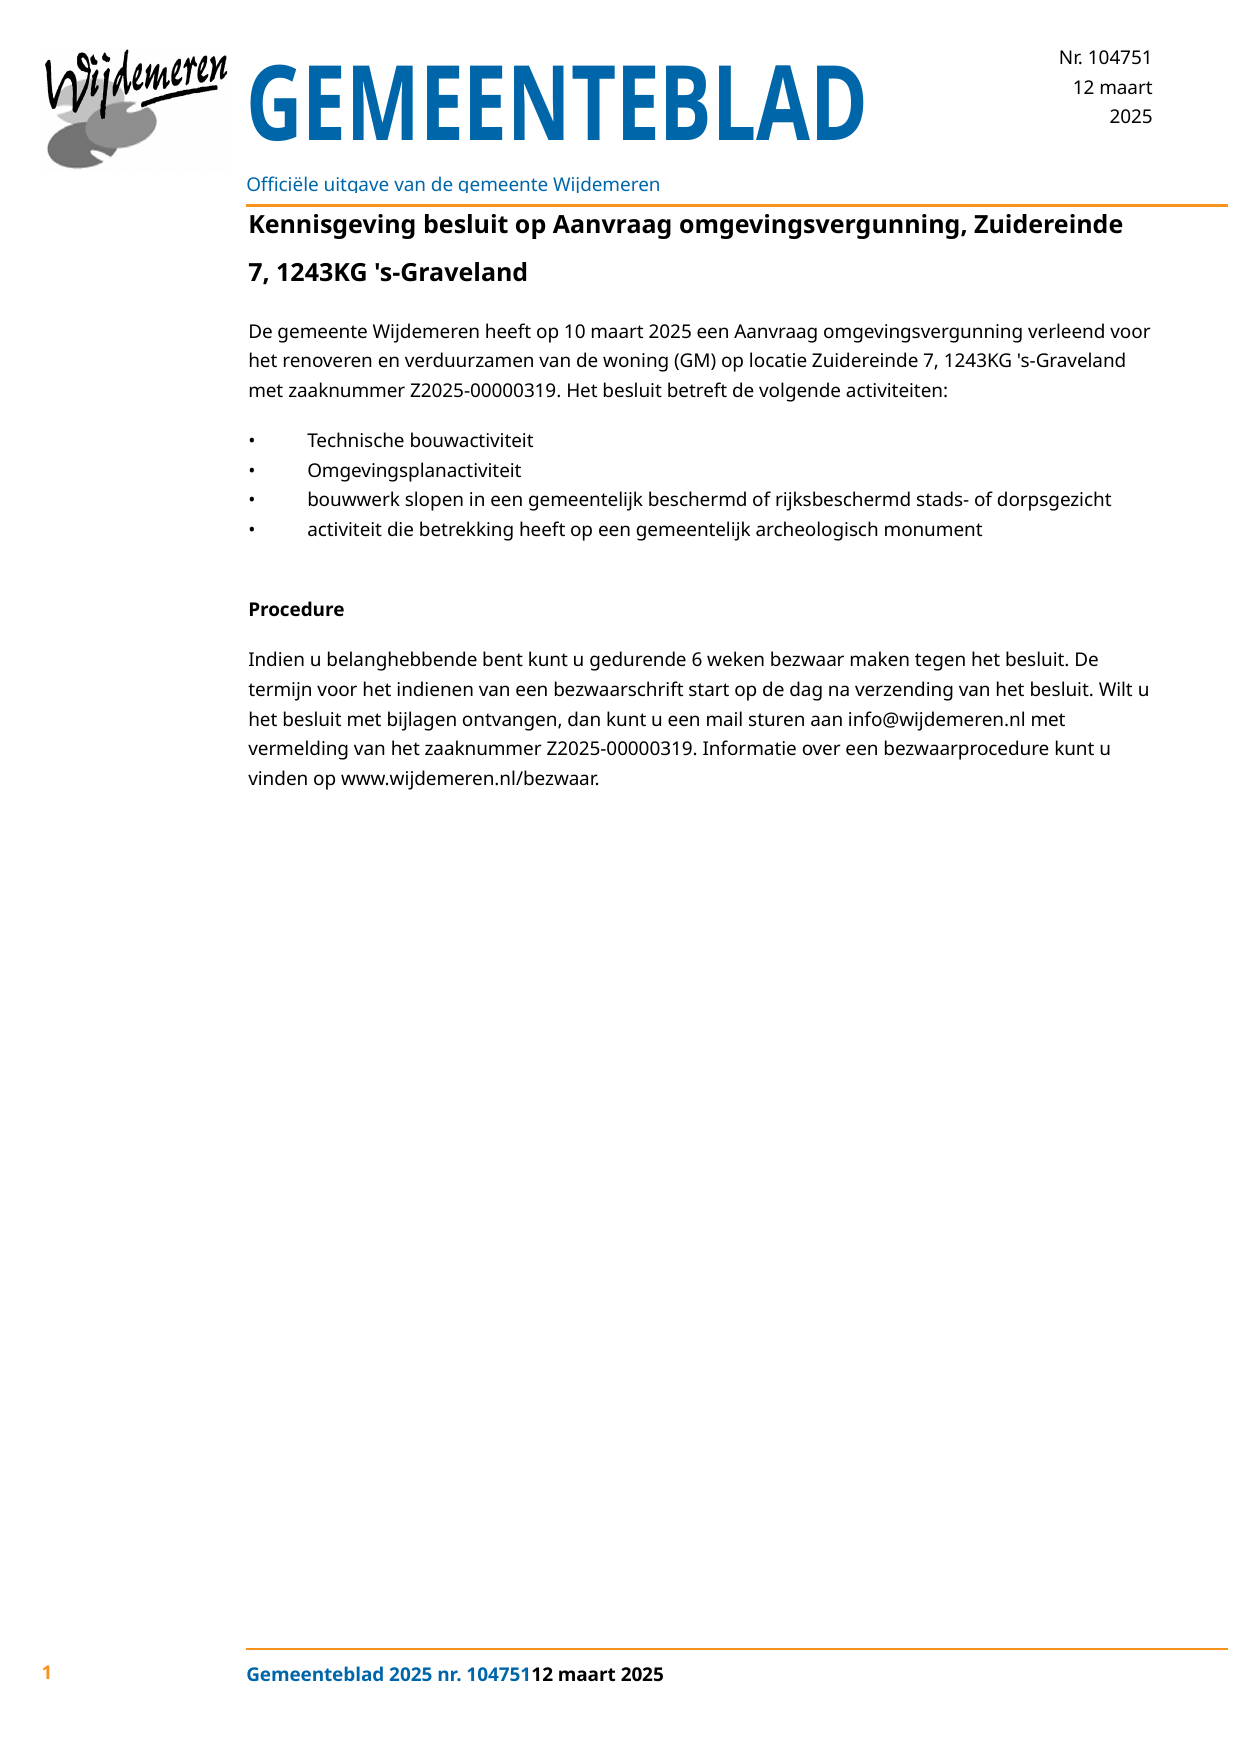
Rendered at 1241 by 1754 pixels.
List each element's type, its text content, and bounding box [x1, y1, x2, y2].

list bouwwerk slopen in een gemeentelijk beschermd of rijksbeschermd stads- of dorpsgezicht [248, 487, 1152, 512]
text Procedure [248, 596, 1152, 622]
picture [41, 47, 231, 172]
list Technische bouwactiviteit [248, 427, 1152, 453]
text Kennisgeving besluit op Aanvraag omgevingsvergunning, Zuidereinde 7, 1243KG 's-Graveland [248, 207, 1152, 288]
text Indien u belanghebbende bent kunt u gedurende 6 weken bezwaar maken tegen het besluit. De termijn voor het indienen van een bezwaarschrift start op de dag na verzending van het besluit. Wilt u het besluit met bijlagen ontvangen, dan kunt u een mail sturen aan info@wijdemeren.nl met vermelding van het zaaknummer Z2025-00000319. Informatie over een bezwaarprocedure kunt u vinden op www.wijdemeren.nl/bezwaar. [248, 647, 1152, 791]
list Omgevingsplanactiviteit [248, 457, 1152, 483]
text De gemeente Wijdemeren heeft op 10 maart 2025 een Aanvraag omgevingsvergunning verleend voor het renoveren en verduurzamen van de woning (GM) op locatie Zuidereinde 7, 1243KG 's-Graveland met zaaknummer Z2025-00000319. Het besluit betreft de volgende activiteiten: [248, 318, 1152, 403]
list activiteit die betrekking heeft op een gemeentelijk archeologisch monument [248, 516, 1152, 542]
